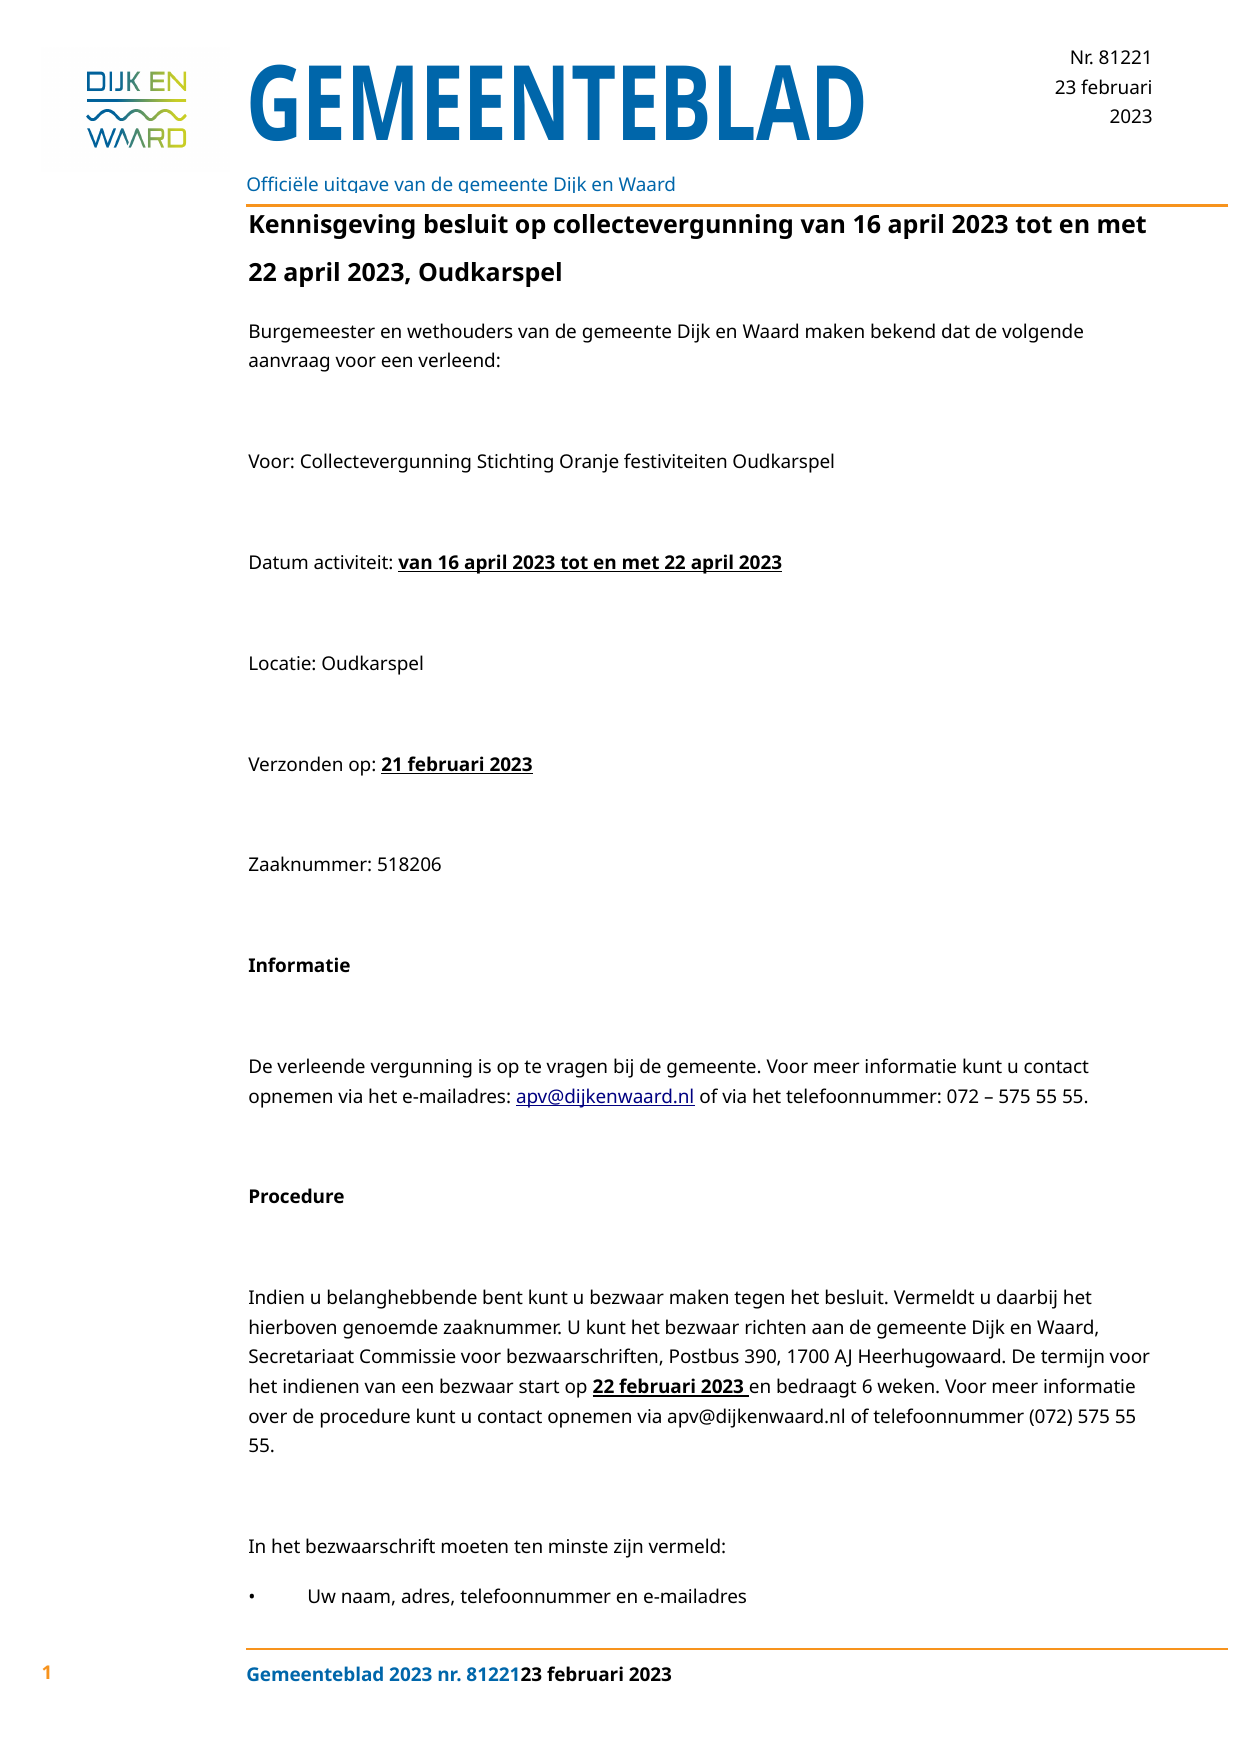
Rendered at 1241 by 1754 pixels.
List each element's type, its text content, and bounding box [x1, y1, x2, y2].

text Voor: Collectevergunning Stichting Oranje festiviteiten Oudkarspel [248, 448, 1152, 474]
text Locatie: Oudkarspel [248, 650, 1152, 676]
text Zaaknummer: 518206 [248, 852, 1152, 877]
text Burgemeester en wethouders van de gemeente Dijk en Waard maken bekend dat de volgende aanvraag voor een verleend: [248, 318, 1152, 373]
text Informatie [248, 952, 1152, 978]
text Verzonden op: 21 februari 2023 [248, 751, 1152, 777]
text Kennisgeving besluit op collectevergunning van 16 april 2023 tot en met 22 april 2023, Oudkarspel [248, 207, 1152, 288]
text Indien u belanghebbende bent kunt u bezwaar maken tegen het besluit. Vermeldt u daarbij het hierboven genoemde zaaknummer. U kunt het bezwaar richten aan de gemeente Dijk en Waard, Secretariaat Commissie voor bezwaarschriften, Postbus 390, 1700 AJ Heerhugowaard. De termijn voor het indienen van een bezwaar start op 22 februari 2023 en bedraagt 6 weken. Voor meer informatie over de procedure kunt u contact opnemen via apv@dijkenwaard.nl of telefoonnummer (072) 575 55 55. [248, 1284, 1152, 1458]
text Datum activiteit: van 16 april 2023 tot en met 22 april 2023 [248, 549, 1152, 575]
text Procedure [248, 1184, 1152, 1209]
text De verleende vergunning is op te vragen bij de gemeente. Voor meer informatie kunt u contact opnemen via het e-mailadres: apv@dijkenwaard.nl of via het telefoonnummer: 072 – 575 55 55. [248, 1053, 1152, 1109]
picture [41, 47, 231, 172]
list Uw naam, adres, telefoonnummer en e-mailadres [248, 1584, 1152, 1609]
text In het bezwaarschrift moeten ten minste zijn vermeld: [248, 1533, 1152, 1559]
